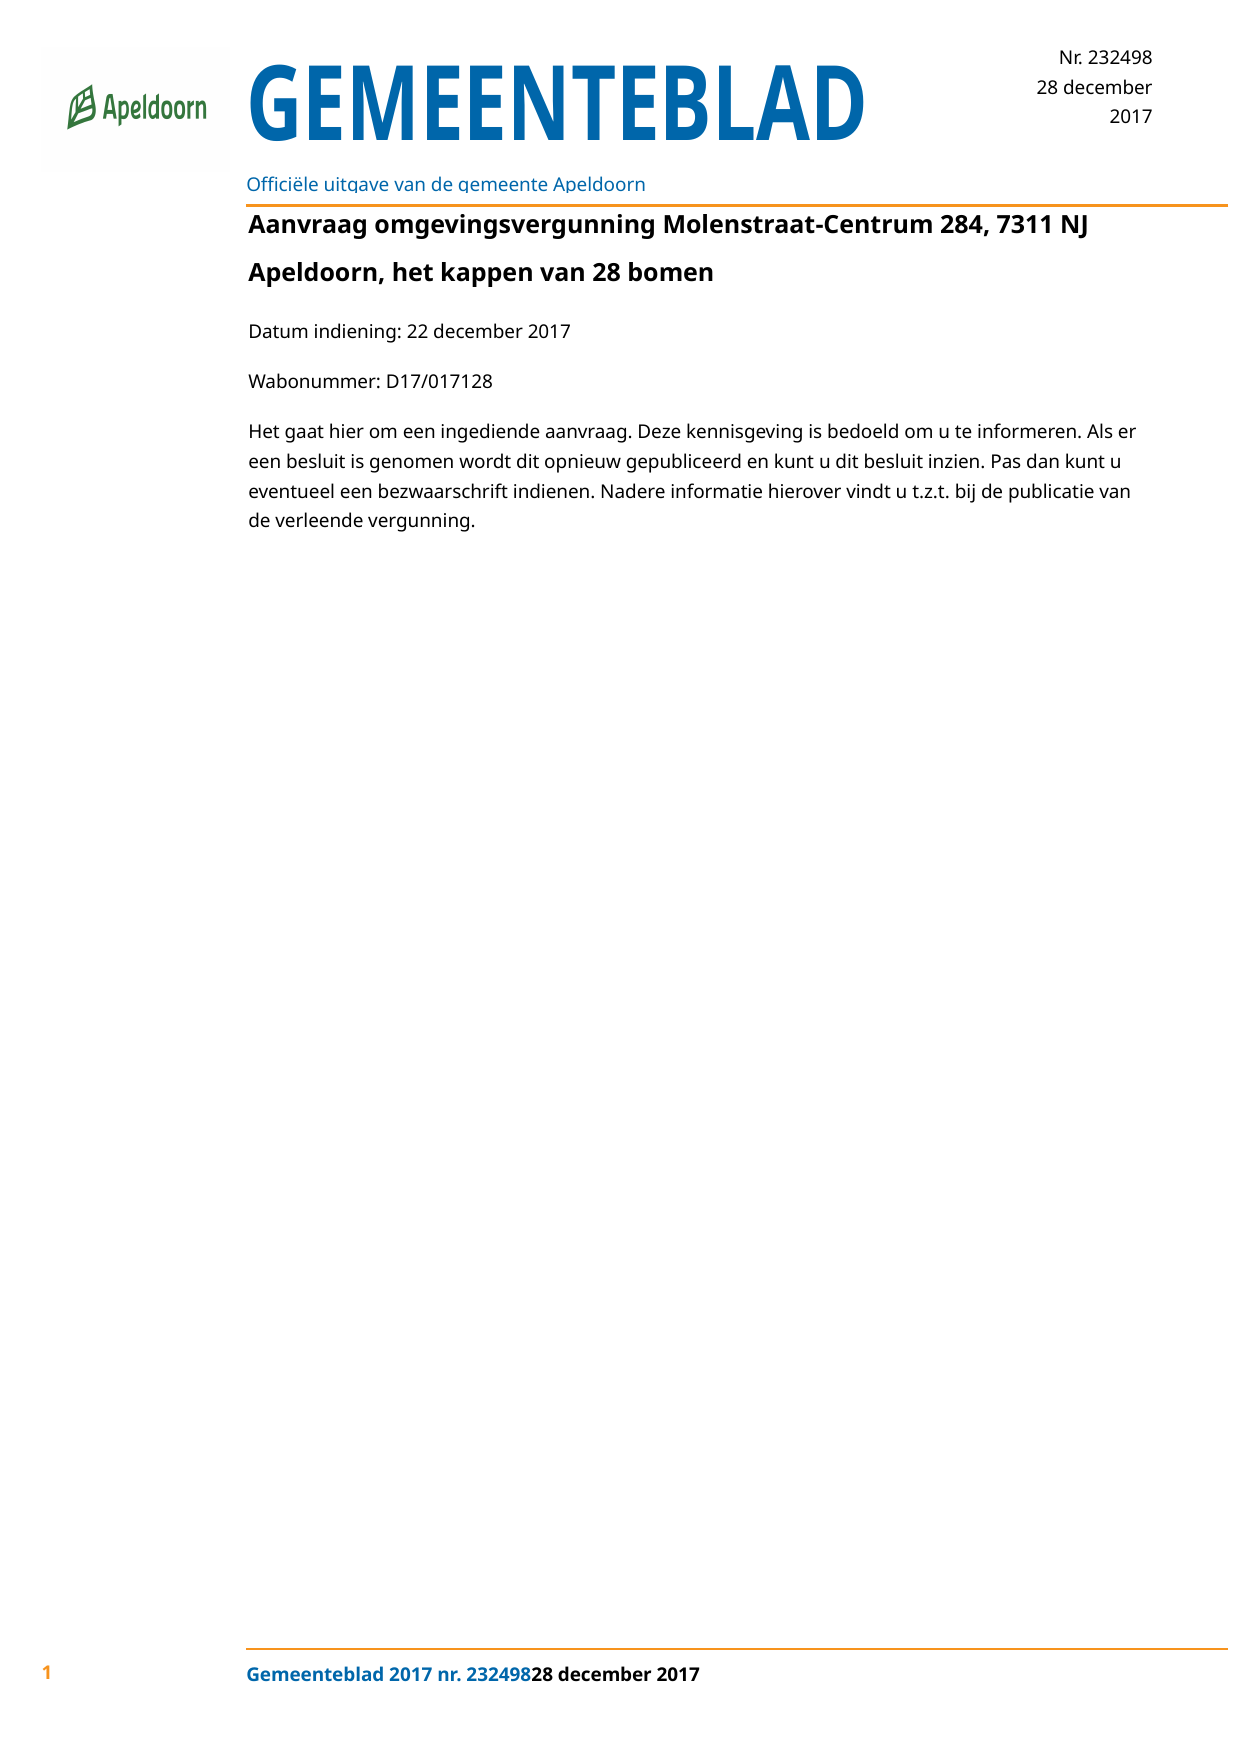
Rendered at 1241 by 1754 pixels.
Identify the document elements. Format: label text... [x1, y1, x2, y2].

text Datum indiening: 22 december 2017 [248, 318, 1152, 344]
text Aanvraag omgevingsvergunning Molenstraat-Centrum 284, 7311 NJ Apeldoorn, het kappen van 28 bomen [248, 207, 1152, 288]
text Wabonummer: D17/017128 [248, 368, 1152, 394]
text Het gaat hier om een ingediende aanvraag. Deze kennisgeving is bedoeld om u te informeren. Als er een besluit is genomen wordt dit opnieuw gepubliceerd en kunt u dit besluit inzien. Pas dan kunt u eventueel een bezwaarschrift indienen. Nadere informatie hierover vindt u t.z.t. bij de publicatie van de verleende vergunning. [248, 419, 1152, 533]
picture [41, 47, 231, 172]
